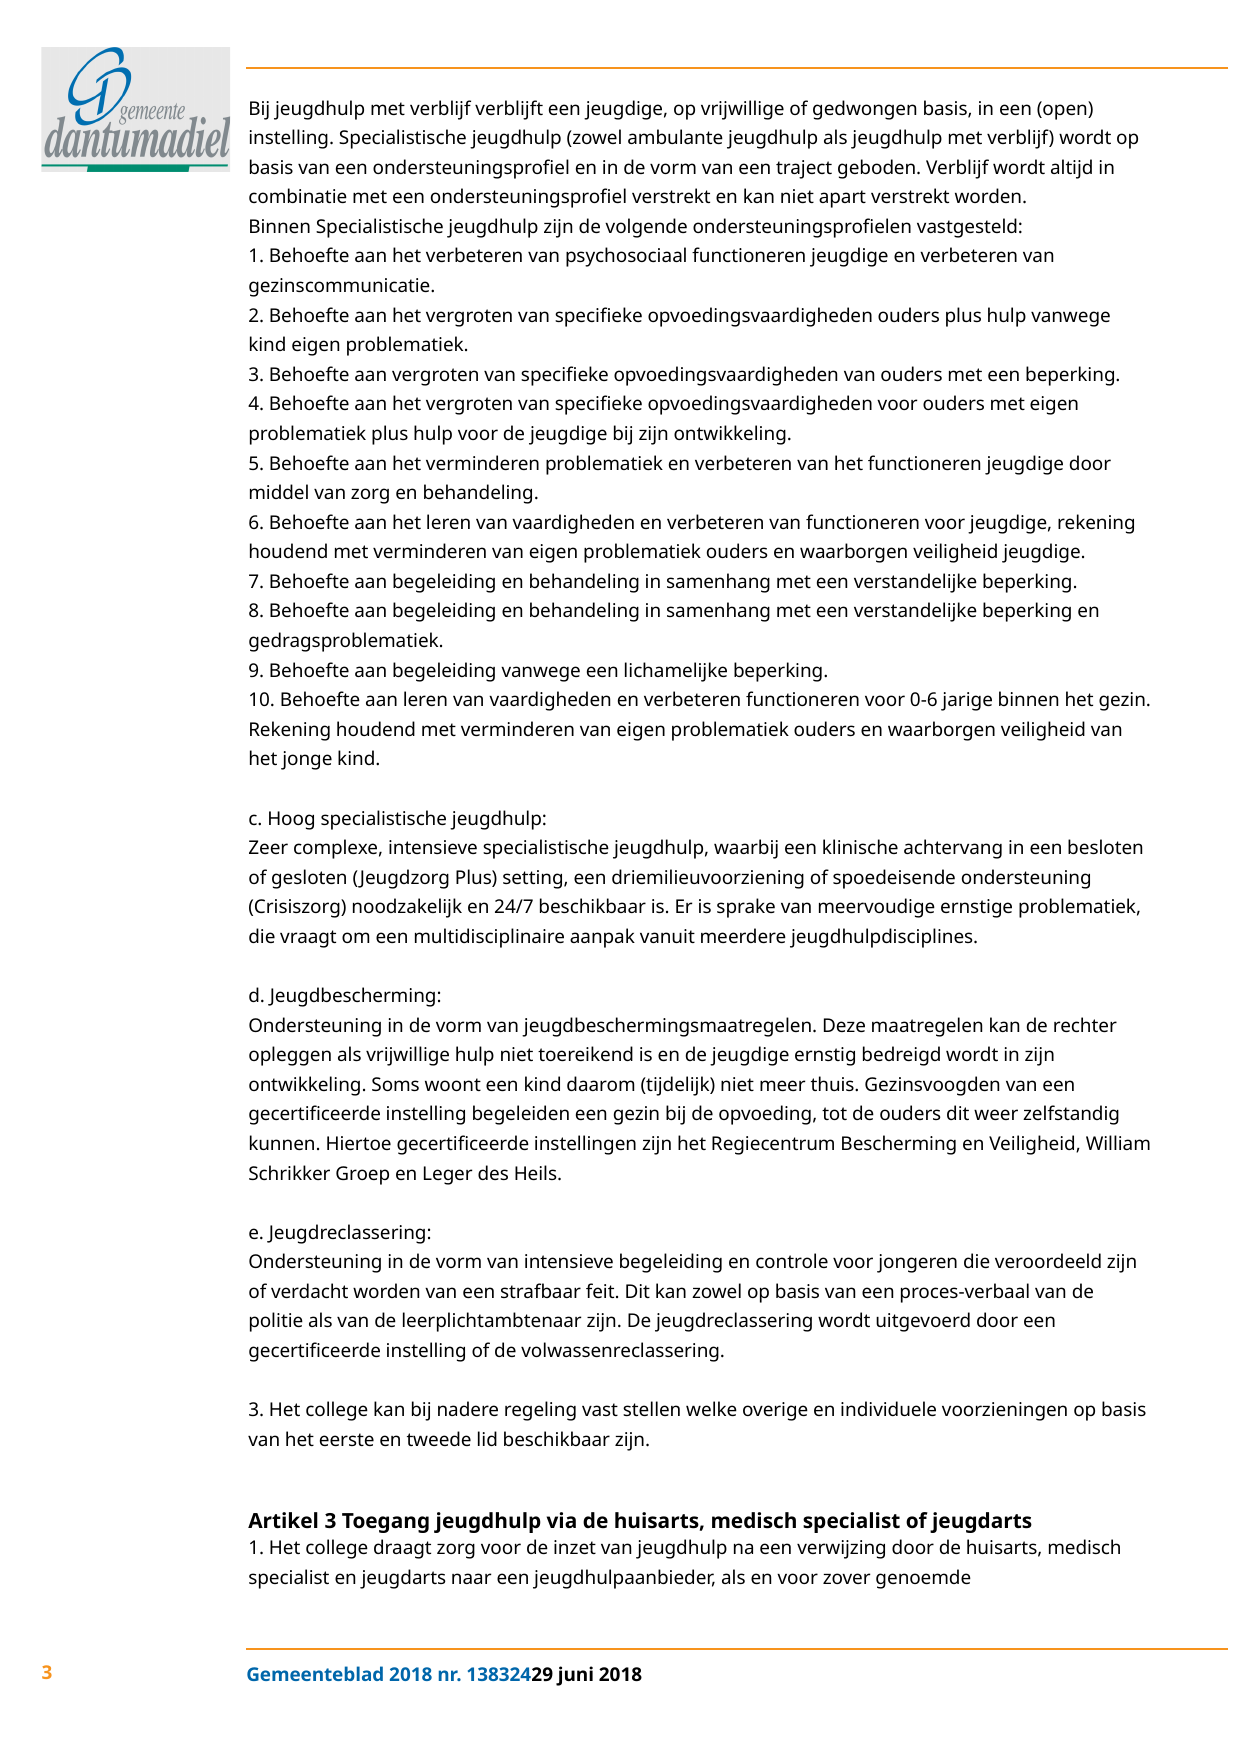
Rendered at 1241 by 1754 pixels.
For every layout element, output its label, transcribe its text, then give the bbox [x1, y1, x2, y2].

text 6. Behoefte aan het leren van vaardigheden en verbeteren van functioneren voor jeugdige, rekening houdend met verminderen van eigen problematiek ouders en waarborgen veiligheid jeugdige. [248, 509, 1152, 564]
text 9. Behoefte aan begeleiding vanwege een lichamelijke beperking. [248, 657, 1152, 683]
picture [41, 47, 231, 172]
text 3. Het college kan bij nadere regeling vast stellen welke overige en individuele voorzieningen op basis van het eerste en tweede lid beschikbaar zijn. [248, 1396, 1152, 1452]
text d. Jeugdbescherming: [248, 982, 1152, 1008]
text Zeer complexe, intensieve specialistische jeugdhulp, waarbij een klinische achtervang in een besloten of gesloten (Jeugdzorg Plus) setting, een driemilieuvoorziening of spoedeisende ondersteuning (Crisiszorg) noodzakelijk en 24/7 beschikbaar is. Er is sprake van meervoudige ernstige problematiek, die vraagt om een multidisciplinaire aanpak vanuit meerdere jeugdhulpdisciplines. [248, 834, 1152, 949]
text 10. Behoefte aan leren van vaardigheden en verbeteren functioneren voor 0-6 jarige binnen het gezin. Rekening houdend met verminderen van eigen problematiek ouders en waarborgen veiligheid van het jonge kind. [248, 686, 1152, 771]
text 4. Behoefte aan het vergroten van specifieke opvoedingsvaardigheden voor ouders met eigen problematiek plus hulp voor de jeugdige bij zijn ontwikkeling. [248, 391, 1152, 446]
text c. Hoog specialistische jeugdhulp: [248, 805, 1152, 831]
text 8. Behoefte aan begeleiding en behandeling in samenhang met een verstandelijke beperking en gedragsproblematiek. [248, 598, 1152, 653]
text 1. Behoefte aan het verbeteren van psychosociaal functioneren jeugdige en verbeteren van gezinscommunicatie. [248, 243, 1152, 298]
text 2. Behoefte aan het vergroten van specifieke opvoedingsvaardigheden ouders plus hulp vanwege kind eigen problematiek. [248, 302, 1152, 357]
text 3. Behoefte aan vergroten van specifieke opvoedingsvaardigheden van ouders met een beperking. [248, 361, 1152, 387]
text 5. Behoefte aan het verminderen problematiek en verbeteren van het functioneren jeugdige door middel van zorg en behandeling. [248, 450, 1152, 505]
text 1. Het college draagt zorg voor de inzet van jeugdhulp na een verwijzing door de huisarts, medisch specialist en jeugdarts naar een jeugdhulpaanbieder, als en voor zover genoemde [248, 1534, 1152, 1590]
text Artikel 3 Toegang jeugdhulp via de huisarts, medisch specialist of jeugdarts [248, 1506, 1152, 1534]
text Ondersteuning in de vorm van jeugdbeschermingsmaatregelen. Deze maatregelen kan de rechter opleggen als vrijwillige hulp niet toereikend is en de jeugdige ernstig bedreigd wordt in zijn ontwikkeling. Soms woont een kind daarom (tijdelijk) niet meer thuis. Gezinsvoogden van een gecertificeerde instelling begeleiden een gezin bij de opvoeding, tot de ouders dit weer zelfstandig kunnen. Hiertoe gecertificeerde instellingen zijn het Regiecentrum Bescherming en Veiligheid, William Schrikker Groep en Leger des Heils. [248, 1012, 1152, 1186]
text 7. Behoefte aan begeleiding en behandeling in samenhang met een verstandelijke beperking. [248, 568, 1152, 594]
text Binnen Specialistische jeugdhulp zijn de volgende ondersteuningsprofielen vastgesteld: [248, 213, 1152, 239]
text e. Jeugdreclassering: [248, 1219, 1152, 1245]
text Bij jeugdhulp met verblijf verblijft een jeugdige, op vrijwillige of gedwongen basis, in een (open) instelling. Specialistische jeugdhulp (zowel ambulante jeugdhulp als jeugdhulp met verblijf) wordt op basis van een ondersteuningsprofiel en in de vorm van een traject geboden. Verblijf wordt altijd in combinatie met een ondersteuningsprofiel verstrekt en kan niet apart verstrekt worden. [248, 95, 1152, 209]
text Ondersteuning in de vorm van intensieve begeleiding en controle voor jongeren die veroordeeld zijn of verdacht worden van een strafbaar feit. Dit kan zowel op basis van een proces-verbaal van de politie als van de leerplichtambtenaar zijn. De jeugdreclassering wordt uitgevoerd door een gecertificeerde instelling of de volwassenreclassering. [248, 1248, 1152, 1363]
